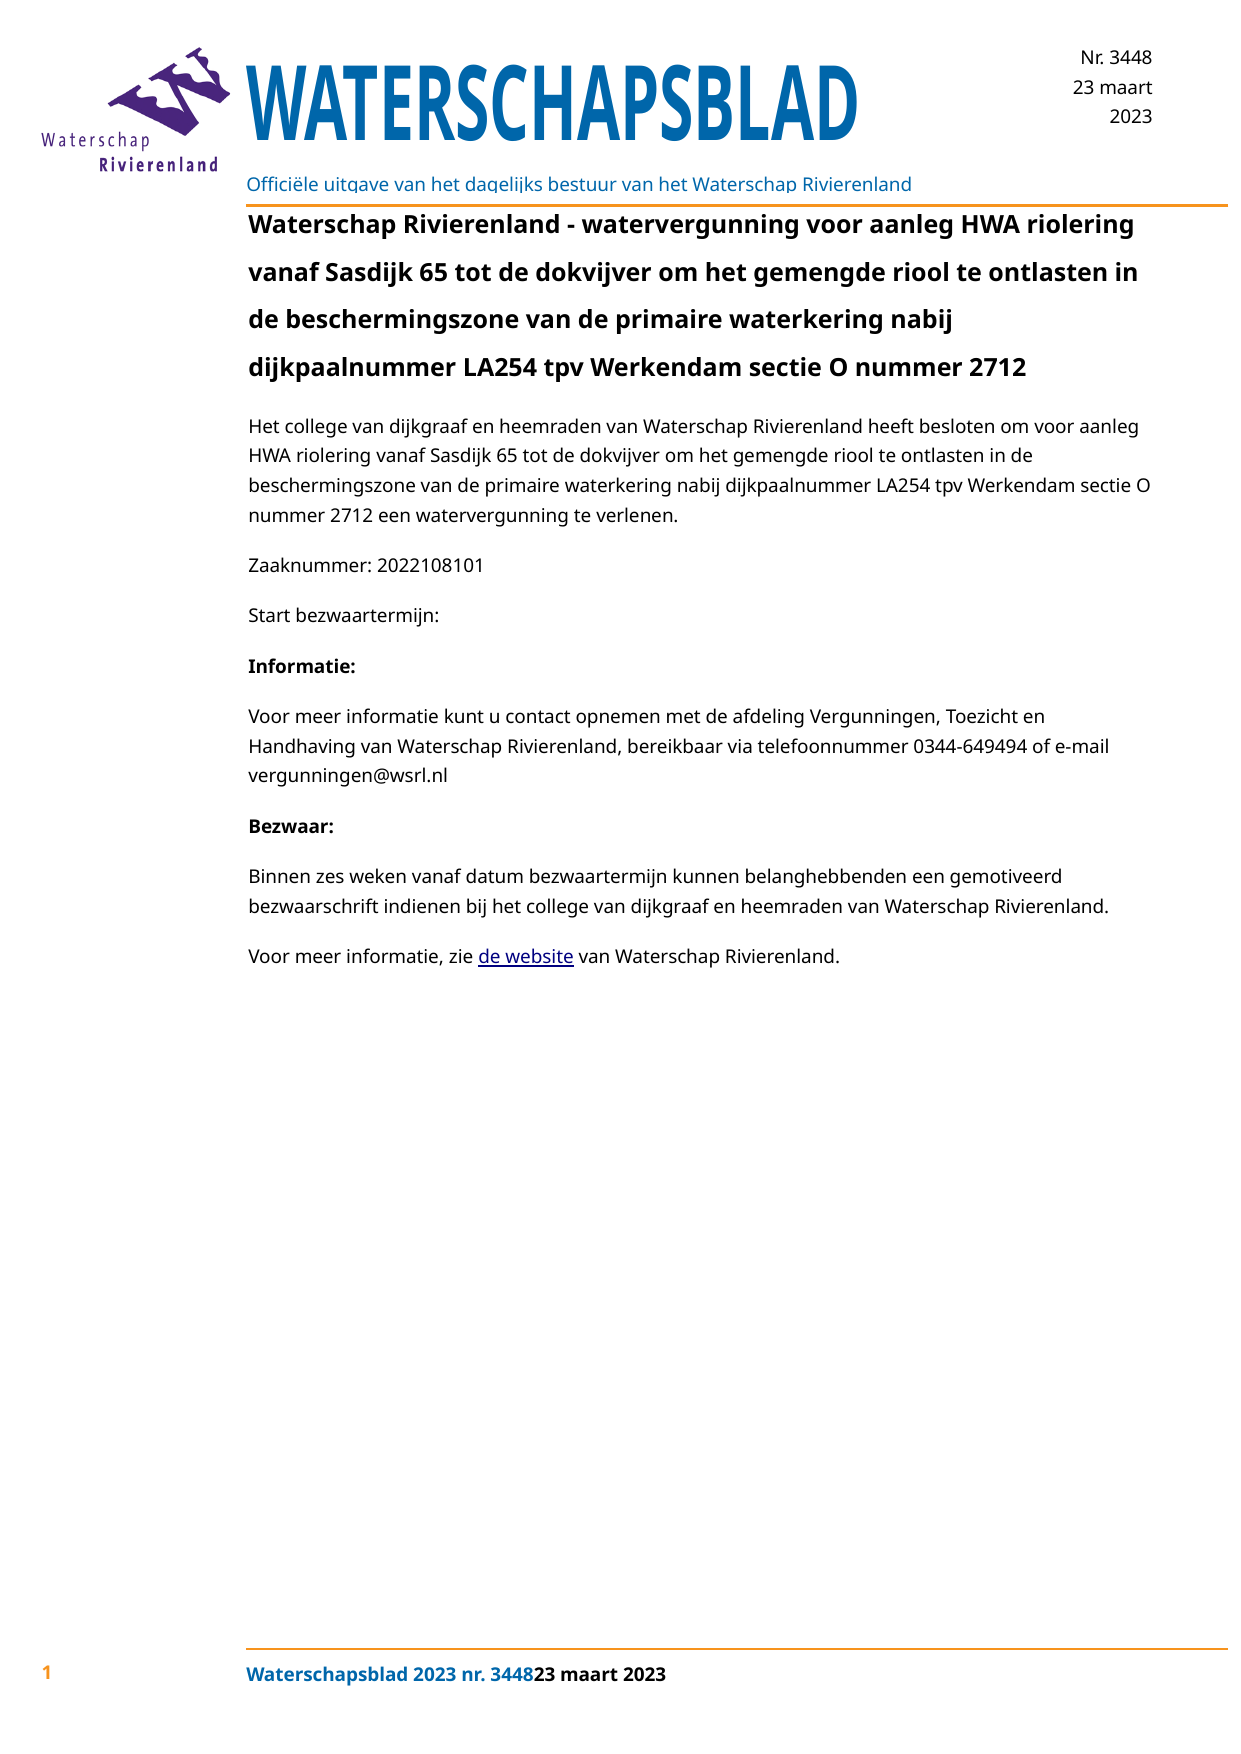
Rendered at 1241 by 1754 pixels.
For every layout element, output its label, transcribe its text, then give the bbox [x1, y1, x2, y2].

picture [41, 47, 231, 172]
text Waterschap Rivierenland - watervergunning voor aanleg HWA riolering vanaf Sasdijk 65 tot de dokvijver om het gemengde riool te ontlasten in de beschermingszone van de primaire waterkering nabij dijkpaalnummer LA254 tpv Werkendam sectie O nummer 2712 [248, 207, 1152, 384]
text Voor meer informatie kunt u contact opnemen met de afdeling Vergunningen, Toezicht en Handhaving van Waterschap Rivierenland, bereikbaar via telefoonnummer 0344-649494 of e-mail vergunningen@wsrl.nl [248, 703, 1152, 788]
text Start bezwaartermijn: [248, 603, 1152, 628]
text Binnen zes weken vanaf datum bezwaartermijn kunnen belanghebbenden een gemotiveerd bezwaarschrift indienen bij het college van dijkgraaf en heemraden van Waterschap Rivierenland. [248, 863, 1152, 919]
text Het college van dijkgraaf en heemraden van Waterschap Rivierenland heeft besloten om voor aanleg HWA riolering vanaf Sasdijk 65 tot de dokvijver om het gemengde riool te ontlasten in de beschermingszone van de primaire waterkering nabij dijkpaalnummer LA254 tpv Werkendam sectie O nummer 2712 een watervergunning te verlenen. [248, 413, 1152, 528]
text Bezwaar: [248, 813, 1152, 839]
text Informatie: [248, 653, 1152, 679]
text Voor meer informatie, zie de website van Waterschap Rivierenland. [248, 943, 1152, 969]
text Zaaknummer: 2022108101 [248, 552, 1152, 578]
